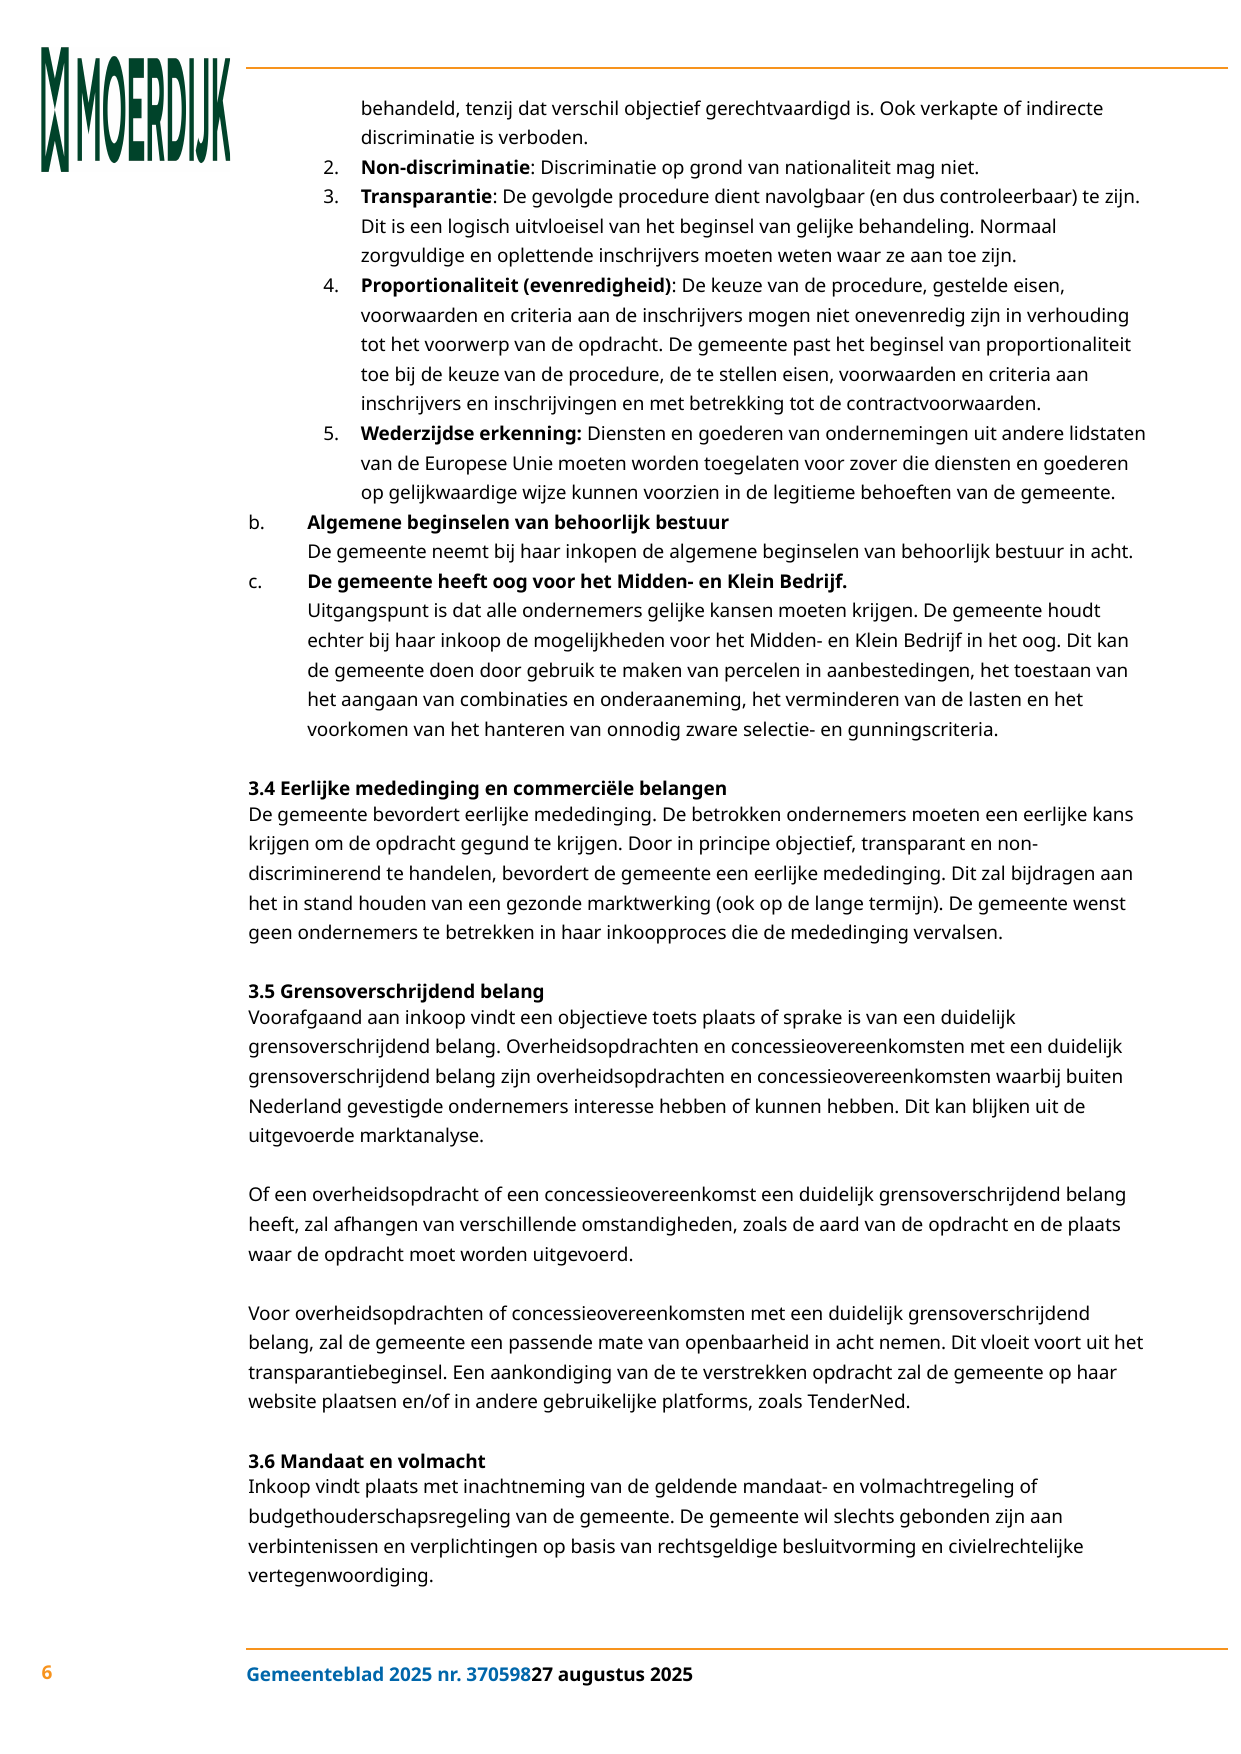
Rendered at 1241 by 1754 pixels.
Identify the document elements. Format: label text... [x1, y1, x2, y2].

list Non-discriminatie: Discriminatie op grond van nationaliteit mag niet. [323, 154, 1152, 180]
text Inkoop vindt plaats met inachtneming van de geldende mandaat- en volmachtregeling of budgethouderschapsregeling van de gemeente. De gemeente wil slechts gebonden zijn aan verbintenissen en verplichtingen op basis van rechtsgeldige besluitvorming en civielrechtelijke vertegenwoordiging. [248, 1474, 1152, 1588]
list Uitgangspunt is dat alle ondernemers gelijke kansen moeten krijgen. De gemeente houdt echter bij haar inkoop de mogelijkheden voor het Midden- en Klein Bedrijf in het oog. Dit kan de gemeente doen door gebruik te maken van percelen in aanbestedingen, het toestaan van het aangaan van combinaties en onderaaneming, het verminderen van de lasten en het voorkomen van het hanteren van onnodig zware selectie- en gunningscriteria. [248, 598, 1152, 742]
picture [41, 47, 231, 172]
text 3.5 Grensoverschrijdend belang [248, 978, 1152, 1004]
list Wederzijdse erkenning: Diensten en goederen van ondernemingen uit andere lidstaten van de Europese Unie moeten worden toegelaten voor zover die diensten en goederen op gelijkwaardige wijze kunnen voorzien in de legitieme behoeften van de gemeente. [323, 420, 1152, 505]
text 3.4 Eerlijke mededinging en commerciële belangen [248, 775, 1152, 801]
list Transparantie: De gevolgde procedure dient navolgbaar (en dus controleerbaar) te zijn. Dit is een logisch uitvloeisel van het beginsel van gelijke behandeling. Normaal zorgvuldige en oplettende inschrijvers moeten weten waar ze aan toe zijn. [323, 183, 1152, 268]
list behandeld, tenzij dat verschil objectief gerechtvaardigd is. Ook verkapte of indirecte discriminatie is verboden. [323, 95, 1152, 150]
text 3.6 Mandaat en volmacht [248, 1448, 1152, 1474]
text Of een overheidsopdracht of een concessieovereenkomst een duidelijk grensoverschrijdend belang heeft, zal afhangen van verschillende omstandigheden, zoals de aard van de opdracht en de plaats waar de opdracht moet worden uitgevoerd. [248, 1182, 1152, 1267]
list De gemeente neemt bij haar inkopen de algemene beginselen van behoorlijk bestuur in acht. [248, 538, 1152, 564]
text Voorafgaand aan inkoop vindt een objectieve toets plaats of sprake is van een duidelijk grensoverschrijdend belang. Overheidsopdrachten en concessieovereenkomsten met een duidelijk grensoverschrijdend belang zijn overheidsopdrachten en concessieovereenkomsten waarbij buiten Nederland gevestigde ondernemers interesse hebben of kunnen hebben. Dit kan blijken uit de uitgevoerde marktanalyse. [248, 1004, 1152, 1148]
text De gemeente bevordert eerlijke mededinging. De betrokken ondernemers moeten een eerlijke kans krijgen om de opdracht gegund te krijgen. Door in principe objectief, transparant en non-discriminerend te handelen, bevordert de gemeente een eerlijke mededinging. Dit zal bijdragen aan het in stand houden van een gezonde marktwerking (ook op de lange termijn). De gemeente wenst geen ondernemers te betrekken in haar inkoopproces die de mededinging vervalsen. [248, 801, 1152, 945]
text Voor overheidsopdrachten of concessieovereenkomsten met een duidelijk grensoverschrijdend belang, zal de gemeente een passende mate van openbaarheid in acht nemen. Dit vloeit voort uit het transparantiebeginsel. Een aankondiging van de te verstrekken opdracht zal de gemeente op haar website plaatsen en/of in andere gebruikelijke platforms, zoals TenderNed. [248, 1300, 1152, 1414]
list De gemeente heeft oog voor het Midden- en Klein Bedrijf. [248, 568, 1152, 594]
list Proportionaliteit (evenredigheid): De keuze van de procedure, gestelde eisen, voorwaarden en criteria aan de inschrijvers mogen niet onevenredig zijn in verhouding tot het voorwerp van de opdracht. De gemeente past het beginsel van proportionaliteit toe bij de keuze van de procedure, de te stellen eisen, voorwaarden en criteria aan inschrijvers en inschrijvingen en met betrekking tot de contractvoorwaarden. [323, 272, 1152, 416]
list Algemene beginselen van behoorlijk bestuur [248, 509, 1152, 535]
